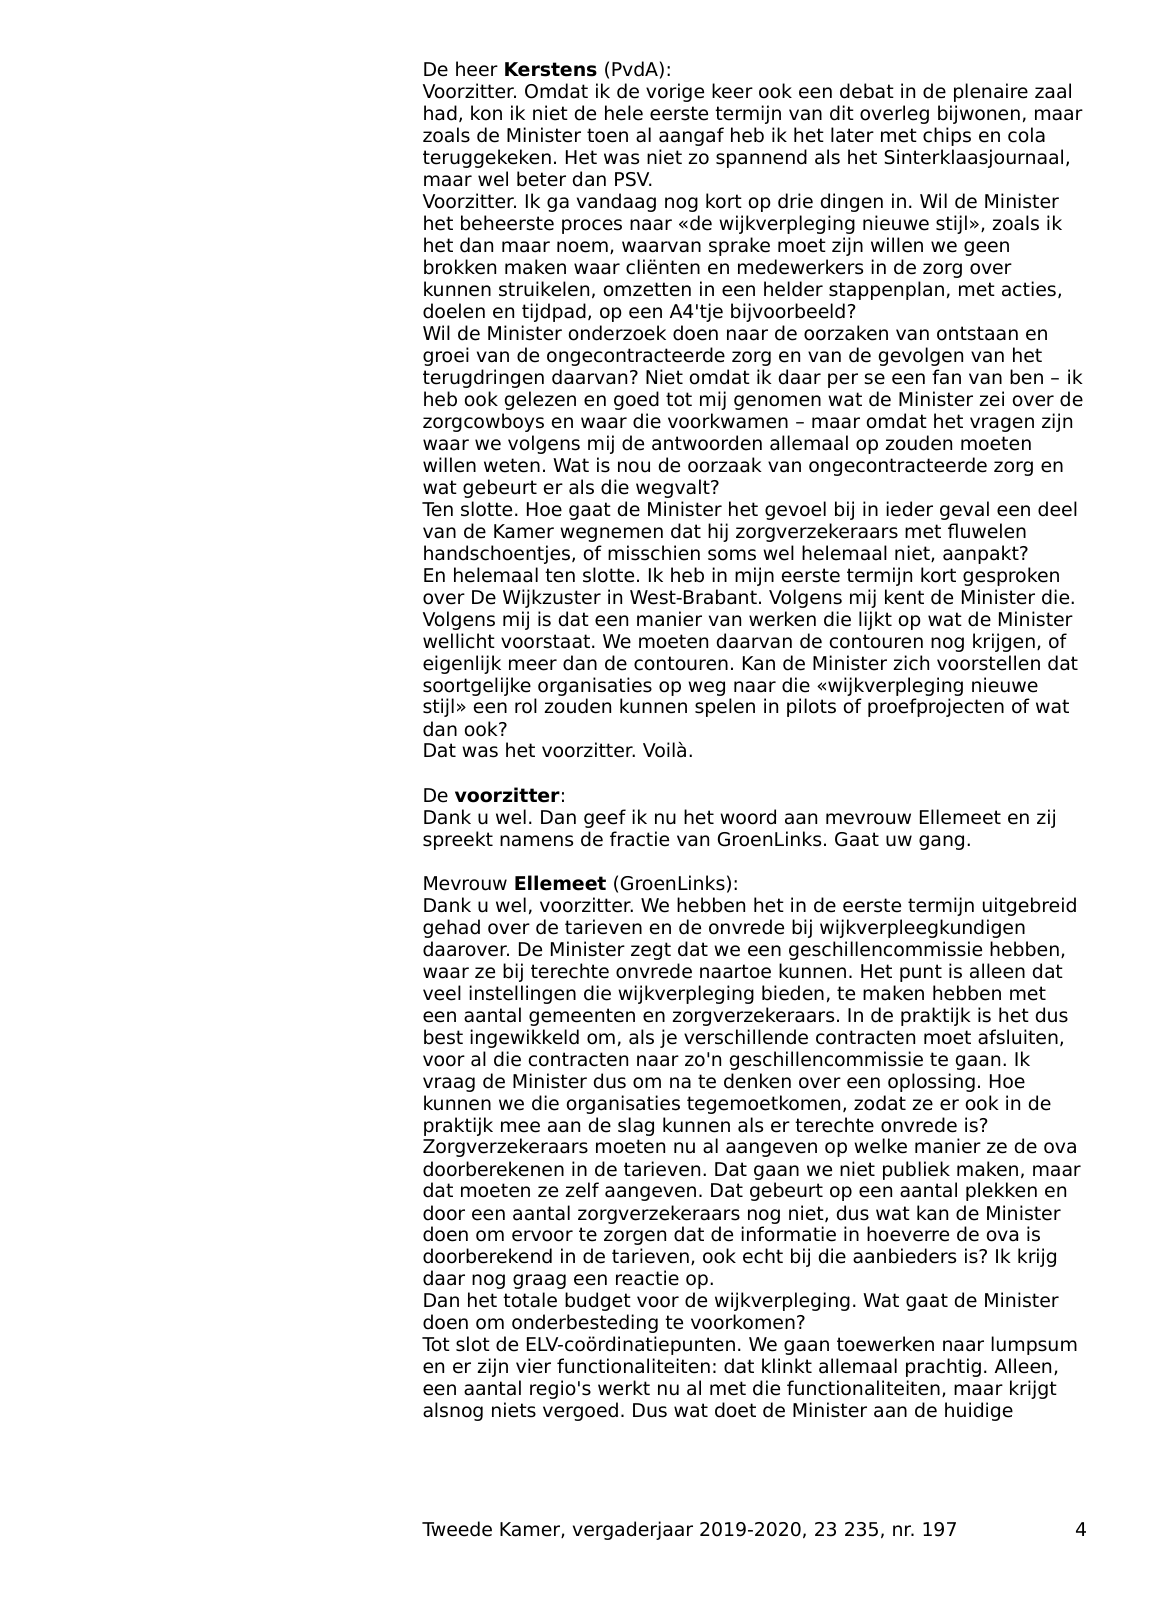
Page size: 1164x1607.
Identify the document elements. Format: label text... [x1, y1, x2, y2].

text Dank u wel, voorzitter. We hebben het in de eerste termijn uitgebreid gehad over de tarieven en de onvrede bij wijkverpleegkundigen daarover. De Minister zegt dat we een geschillencommissie hebben, waar ze bij terechte onvrede naartoe kunnen. Het punt is alleen dat veel instellingen die wijkverpleging bieden, te maken hebben met een aantal gemeenten en zorgverzekeraars. In de praktijk is het dus best ingewikkeld om, als je verschillende contracten moet afsluiten, voor al die contracten naar zo'n geschillencommissie te gaan. Ik vraag de Minister dus om na te denken over een oplossing. Hoe kunnen we die organisaties tegemoetkomen, zodat ze er ook in de praktijk mee aan de slag kunnen als er terechte onvrede is? [422, 895, 1087, 1136]
text De heer Kerstens (PvdA): [422, 59, 1087, 81]
text Ten slotte. Hoe gaat de Minister het gevoel bij in ieder geval een deel van de Kamer wegnemen dat hij zorgverzekeraars met fluwelen handschoentjes, of misschien soms wel helemaal niet, aanpakt? [422, 499, 1087, 564]
text En helemaal ten slotte. Ik heb in mijn eerste termijn kort gesproken over De Wijkzuster in West-Brabant. Volgens mij kent de Minister die. Volgens mij is dat een manier van werken die lijkt op wat de Minister wellicht voorstaat. We moeten daarvan de contouren nog krijgen, of eigenlijk meer dan de contouren. Kan de Minister zich voorstellen dat soortgelijke organisaties op weg naar die «wijkverpleging nieuwe stijl» een rol zouden kunnen spelen in pilots of proefprojecten of wat dan ook? [422, 564, 1087, 740]
text Voorzitter. Omdat ik de vorige keer ook een debat in de plenaire zaal had, kon ik niet de hele eerste termijn van dit overleg bijwonen, maar zoals de Minister toen al aangaf heb ik het later met chips en cola teruggekeken. Het was niet zo spannend als het Sinterklaasjournaal, maar wel beter dan PSV. [422, 81, 1087, 191]
text Zorgverzekeraars moeten nu al aangeven op welke manier ze de ova doorberekenen in de tarieven. Dat gaan we niet publiek maken, maar dat moeten ze zelf aangeven. Dat gebeurt op een aantal plekken en door een aantal zorgverzekeraars nog niet, dus wat kan de Minister doen om ervoor te zorgen dat de informatie in hoeverre de ova is doorberekend in de tarieven, ook echt bij die aanbieders is? Ik krijg daar nog graag een reactie op. [422, 1136, 1087, 1290]
text Tot slot de ELV-coördinatiepunten. We gaan toewerken naar lumpsum en er zijn vier functionaliteiten: dat klinkt allemaal prachtig. Alleen, een aantal regio's werkt nu al met die functionaliteiten, maar krijgt alsnog niets vergoed. Dus wat doet de Minister aan de huidige [422, 1334, 1087, 1422]
text De voorzitter: [422, 784, 1087, 807]
text Dan het totale budget voor de wijkverpleging. Wat gaat de Minister doen om onderbesteding te voorkomen? [422, 1290, 1087, 1334]
text Mevrouw Ellemeet (GroenLinks): [422, 873, 1087, 895]
text Dank u wel. Dan geef ik nu het woord aan mevrouw Ellemeet en zij spreekt namens de fractie van GroenLinks. Gaat uw gang. [422, 807, 1087, 851]
text Wil de Minister onderzoek doen naar de oorzaken van ontstaan en groei van de ongecontracteerde zorg en van de gevolgen van het terugdringen daarvan? Niet omdat ik daar per se een fan van ben – ik heb ook gelezen en goed tot mij genomen wat de Minister zei over de zorgcowboys en waar die voorkwamen – maar omdat het vragen zijn waar we volgens mij de antwoorden allemaal op zouden moeten willen weten. Wat is nou de oorzaak van ongecontracteerde zorg en wat gebeurt er als die wegvalt? [422, 323, 1087, 499]
text Voorzitter. Ik ga vandaag nog kort op drie dingen in. Wil de Minister het beheerste proces naar «de wijkverpleging nieuwe stijl», zoals ik het dan maar noem, waarvan sprake moet zijn willen we geen brokken maken waar cliënten en medewerkers in de zorg over kunnen struikelen, omzetten in een helder stappenplan, met acties, doelen en tijdpad, op een A4'tje bijvoorbeeld? [422, 191, 1087, 323]
text Dat was het voorzitter. Voilà. [422, 740, 1087, 762]
